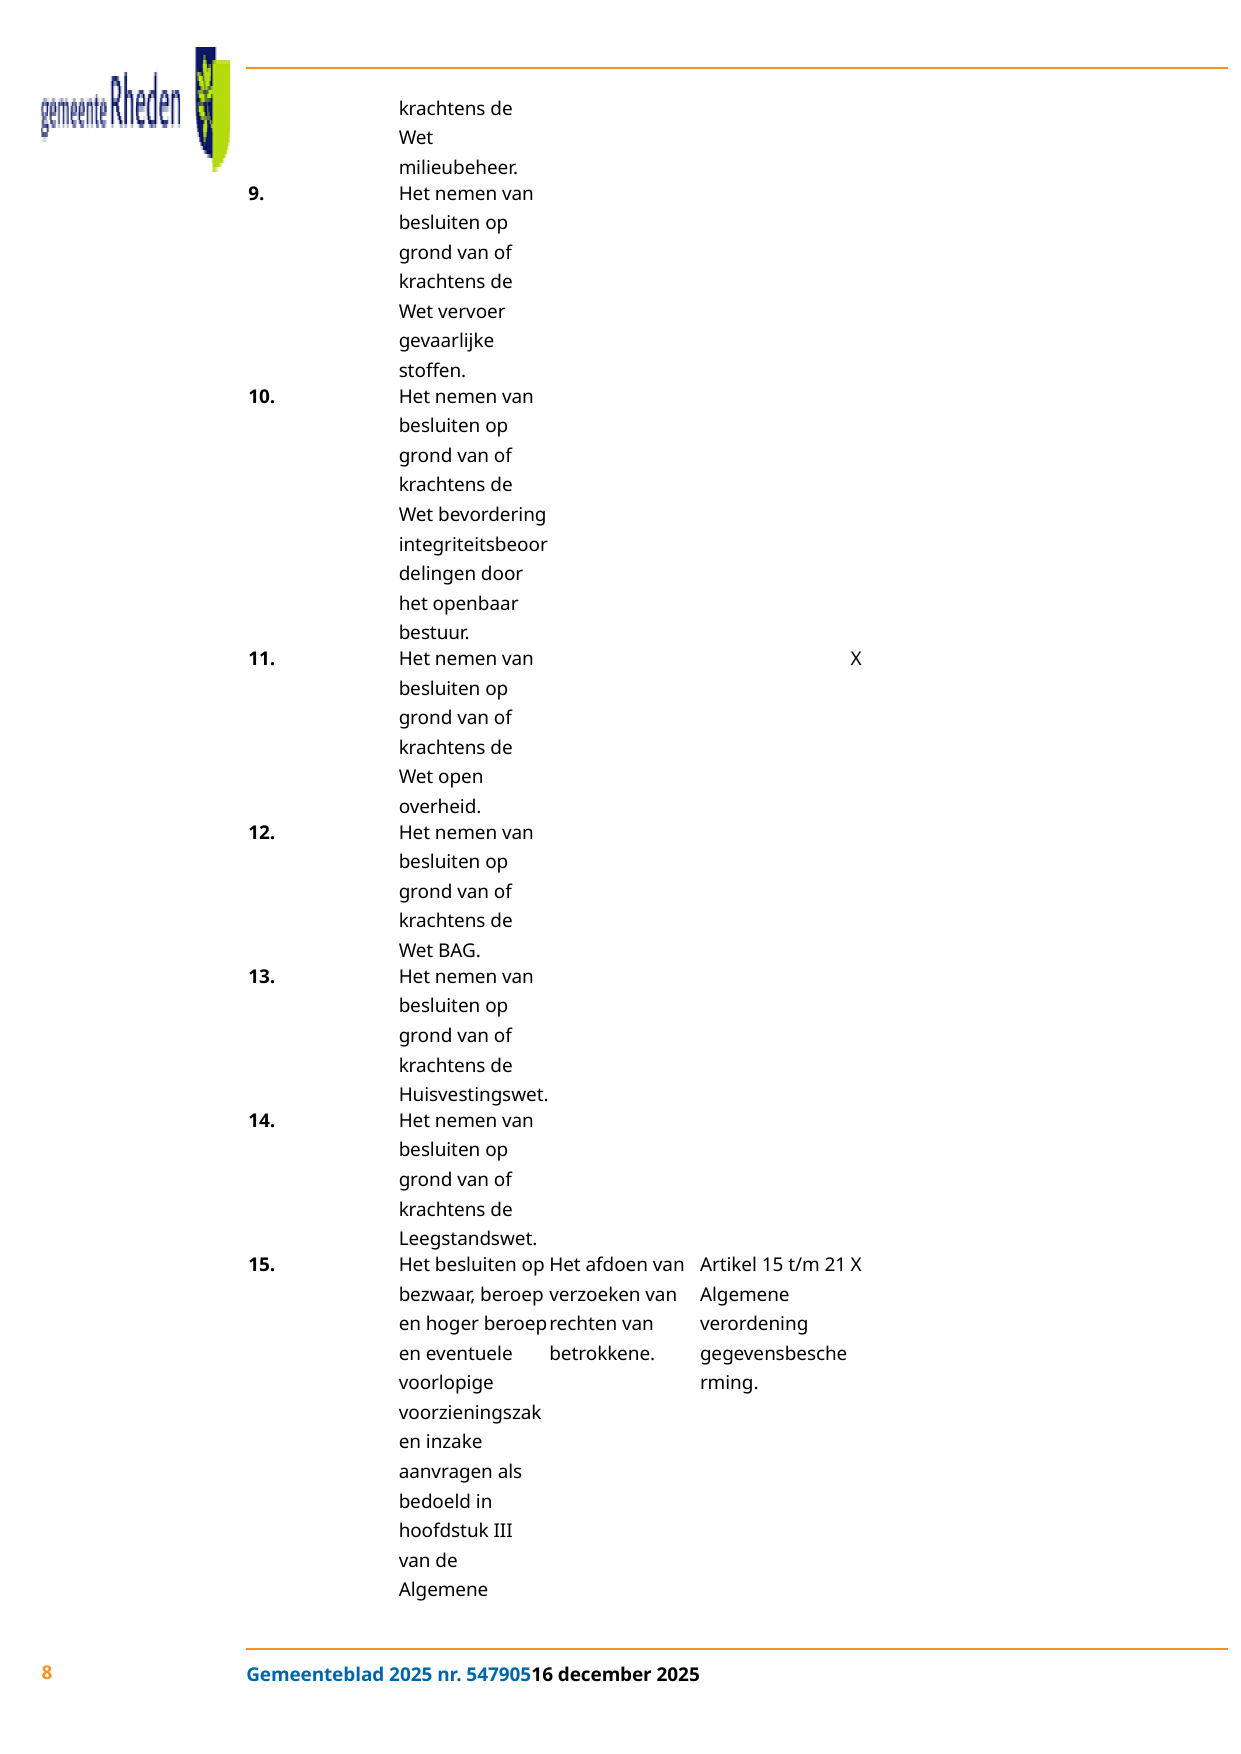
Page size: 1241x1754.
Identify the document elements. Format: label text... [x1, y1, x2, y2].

table_cell [700, 383, 850, 645]
table_cell [1001, 1251, 1152, 1602]
table_cell [1001, 645, 1152, 819]
picture [41, 47, 231, 172]
table_cell Het afdoen van verzoeken van rechten van betrokkene. [549, 1251, 700, 1602]
table_cell [549, 1107, 700, 1251]
table_cell [850, 383, 1001, 645]
table_cell Het nemen van besluiten op grond van of krachtens de Leegstandswet. [399, 1107, 549, 1251]
table_cell [700, 95, 850, 180]
table_cell X [850, 645, 1001, 819]
table_cell [850, 95, 1001, 180]
table_cell 9. [248, 180, 398, 383]
table_cell [1001, 95, 1152, 180]
table_cell 15. [248, 1251, 398, 1602]
table_cell [1001, 180, 1152, 383]
table_cell [700, 645, 850, 819]
table_cell [1001, 819, 1152, 963]
table_cell [850, 819, 1001, 963]
table_cell Het nemen van besluiten op grond van of krachtens de Wet BAG. [399, 819, 549, 963]
table_cell 12. [248, 819, 398, 963]
table_cell [549, 383, 700, 645]
table_cell [850, 1107, 1001, 1251]
table_cell [1001, 1107, 1152, 1251]
table_cell [1001, 383, 1152, 645]
table_cell Artikel 15 t/m 21 Algemene verordening gegevensbescherming. [700, 1251, 850, 1602]
table_cell [549, 819, 700, 963]
table_cell [1001, 963, 1152, 1107]
table_cell [700, 819, 850, 963]
table_cell [549, 95, 700, 180]
table_cell [549, 180, 700, 383]
table_cell [850, 180, 1001, 383]
table_cell 11. [248, 645, 398, 819]
table_cell Het nemen van besluiten op grond van of krachtens de Wet vervoer gevaarlijke stoffen. [399, 180, 549, 383]
table_cell [248, 95, 398, 180]
table_cell [549, 645, 700, 819]
table_cell X [850, 1251, 1001, 1602]
table_cell Het nemen van besluiten op grond van of krachtens de Huisvestingswet. [399, 963, 549, 1107]
table_cell 13. [248, 963, 398, 1107]
table_cell [700, 1107, 850, 1251]
table_cell [549, 963, 700, 1107]
table_cell Het nemen van besluiten op grond van of krachtens de Wet bevordering integriteitsbeoordelingen door het openbaar bestuur. [399, 383, 549, 645]
table_cell Het nemen van besluiten op grond van of krachtens de Wet open overheid. [399, 645, 549, 819]
table_cell 10. [248, 383, 398, 645]
table_cell Het besluiten op bezwaar, beroep en hoger beroep en eventuele voorlopige voorzieningszaken inzake aanvragen als bedoeld in hoofdstuk III van de Algemene [399, 1251, 549, 1602]
table_cell [850, 963, 1001, 1107]
table_cell [700, 180, 850, 383]
table_cell 14. [248, 1107, 398, 1251]
table_cell krachtens de Wet milieubeheer. [399, 95, 549, 180]
table_cell [700, 963, 850, 1107]
